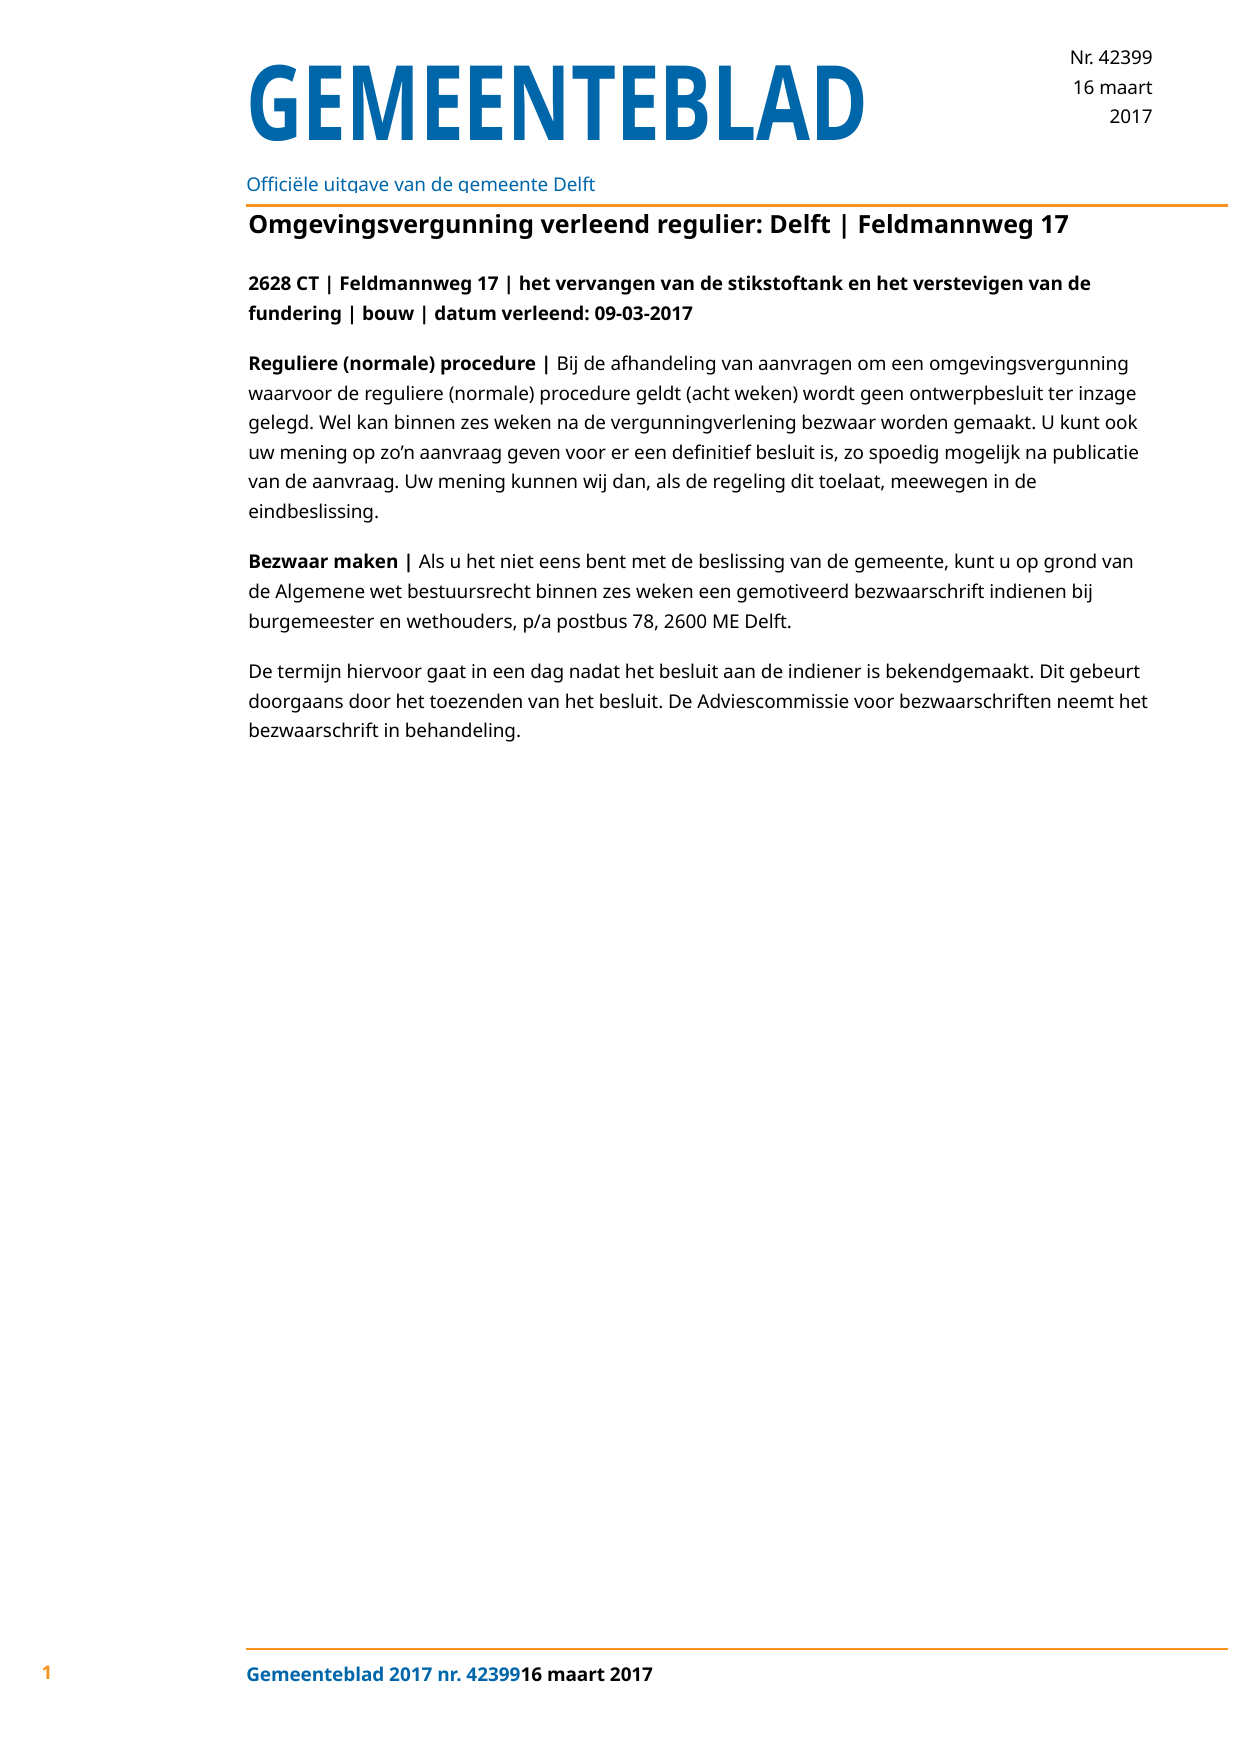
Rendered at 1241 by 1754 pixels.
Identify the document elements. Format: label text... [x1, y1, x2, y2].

text Omgevingsvergunning verleend regulier: Delft | Feldmannweg 17 [248, 207, 1152, 241]
text Bezwaar maken | Als u het niet eens bent met de beslissing van de gemeente, kunt u op grond van de Algemene wet bestuursrecht binnen zes weken een gemotiveerd bezwaarschrift indienen bij burgemeester en wethouders, p/a postbus 78, 2600 ME Delft. [248, 549, 1152, 633]
text 2628 CT | Feldmannweg 17 | het vervangen van de stikstoftank en het verstevigen van de fundering | bouw | datum verleend: 09-03-2017 [248, 270, 1152, 326]
text De termijn hiervoor gaat in een dag nadat het besluit aan de indiener is bekendgemaakt. Dit gebeurt doorgaans door het toezenden van het besluit. De Adviescommissie voor bezwaarschriften neemt het bezwaarschrift in behandeling. [248, 658, 1152, 743]
picture [41, 47, 231, 172]
text Reguliere (normale) procedure | Bij de afhandeling van aanvragen om een omgevingsvergunning waarvoor de reguliere (normale) procedure geldt (acht weken) wordt geen ontwerpbesluit ter inzage gelegd. Wel kan binnen zes weken na de vergunningverlening bezwaar worden gemaakt. U kunt ook uw mening op zo’n aanvraag geven voor er een definitief besluit is, zo spoedig mogelijk na publicatie van de aanvraag. Uw mening kunnen wij dan, als de regeling dit toelaat, meewegen in de eindbeslissing. [248, 350, 1152, 524]
